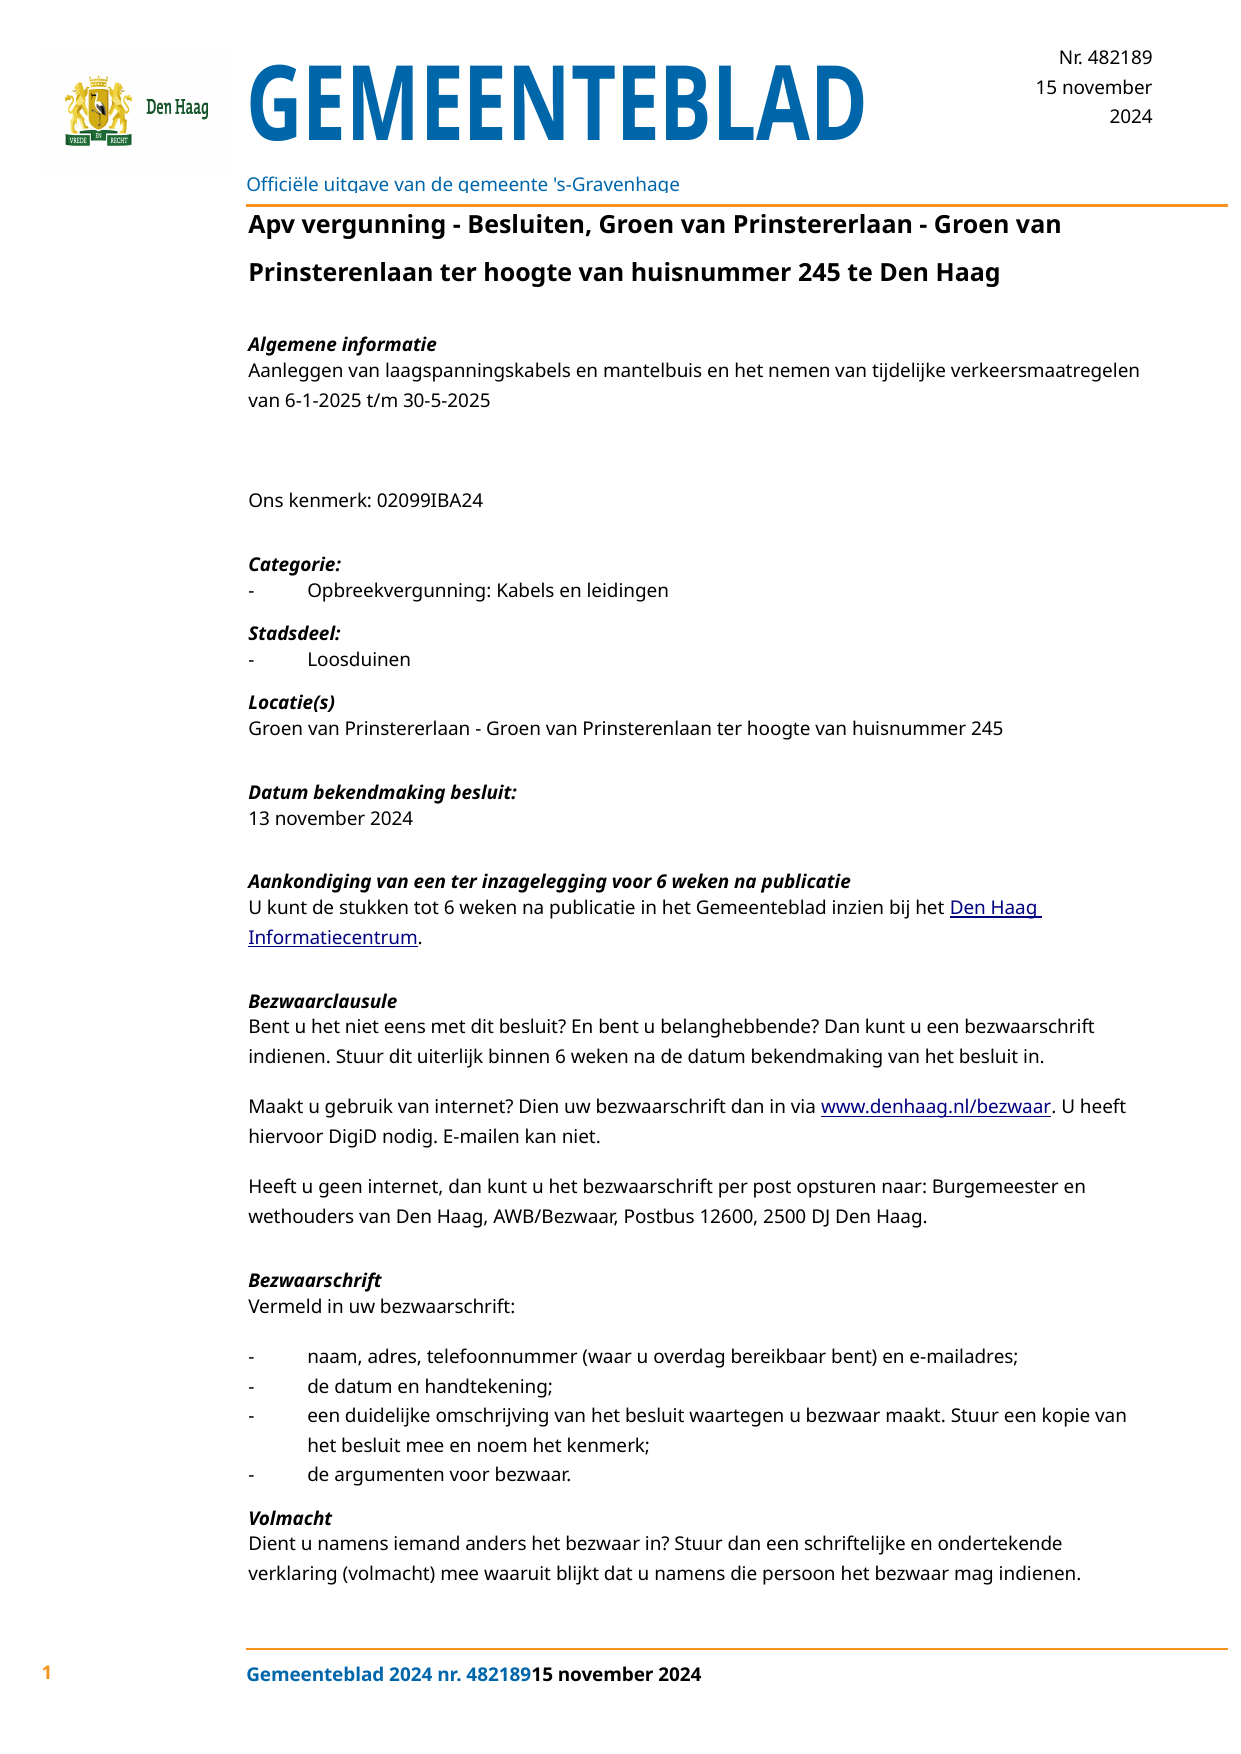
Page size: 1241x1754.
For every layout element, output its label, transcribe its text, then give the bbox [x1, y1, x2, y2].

text Dient u namens iemand anders het bezwaar in? Stuur dan een schriftelijke en ondertekende verklaring (volmacht) mee waaruit blijkt dat u namens die persoon het bezwaar mag indienen. [248, 1531, 1152, 1586]
text Stadsdeel: [248, 620, 1152, 646]
text Bezwaarclausule [248, 988, 1152, 1014]
text Bent u het niet eens met dit besluit? En bent u belanghebbende? Dan kunt u een bezwaarschrift indienen. Stuur dit uiterlijk binnen 6 weken na de datum bekendmaking van het besluit in. [248, 1014, 1152, 1069]
text Heeft u geen internet, dan kunt u het bezwaarschrift per post opsturen naar: Burgemeester en wethouders van Den Haag, AWB/Bezwaar, Postbus 12600, 2500 DJ Den Haag. [248, 1174, 1152, 1229]
text Apv vergunning - Besluiten, Groen van Prinstererlaan - Groen van Prinsterenlaan ter hoogte van huisnummer 245 te Den Haag [248, 207, 1152, 288]
text Maakt u gebruik van internet? Dien uw bezwaarschrift dan in via www.denhaag.nl/bezwaar. U heeft hiervoor DigiD nodig. E-mailen kan niet. [248, 1094, 1152, 1149]
list de datum en handtekening; [248, 1373, 1152, 1399]
text Categorie: [248, 552, 1152, 577]
text Bezwaarschrift [248, 1267, 1152, 1293]
list een duidelijke omschrijving van het besluit waartegen u bezwaar maakt. Stuur een kopie van het besluit mee en noem het kenmerk; [248, 1402, 1152, 1458]
list Loosduinen [248, 646, 1152, 672]
text Algemene informatie [248, 331, 1152, 357]
text Groen van Prinstererlaan - Groen van Prinsterenlaan ter hoogte van huisnummer 245 [248, 715, 1152, 741]
text Vermeld in uw bezwaarschrift: [248, 1293, 1152, 1319]
text 13 november 2024 [248, 805, 1152, 830]
text U kunt de stukken tot 6 weken na publicatie in het Gemeenteblad inzien bij het Den Haag Informatiecentrum. [248, 894, 1152, 950]
list de argumenten voor bezwaar. [248, 1462, 1152, 1487]
text Aankondiging van een ter inzagelegging voor 6 weken na publicatie [248, 869, 1152, 894]
text Aanleggen van laagspanningskabels en mantelbuis en het nemen van tijdelijke verkeersmaatregelen van 6-1-2025 t/m 30-5-2025 [248, 357, 1152, 412]
list naam, adres, telefoonnummer (waar u overdag bereikbaar bent) en e-mailadres; [248, 1343, 1152, 1369]
text Locatie(s) [248, 689, 1152, 715]
text Ons kenmerk: 02099IBA24 [248, 488, 1152, 513]
text Datum bekendmaking besluit: [248, 779, 1152, 805]
text Volmacht [248, 1505, 1152, 1531]
picture [41, 47, 231, 172]
list Opbreekvergunning: Kabels en leidingen [248, 577, 1152, 603]
